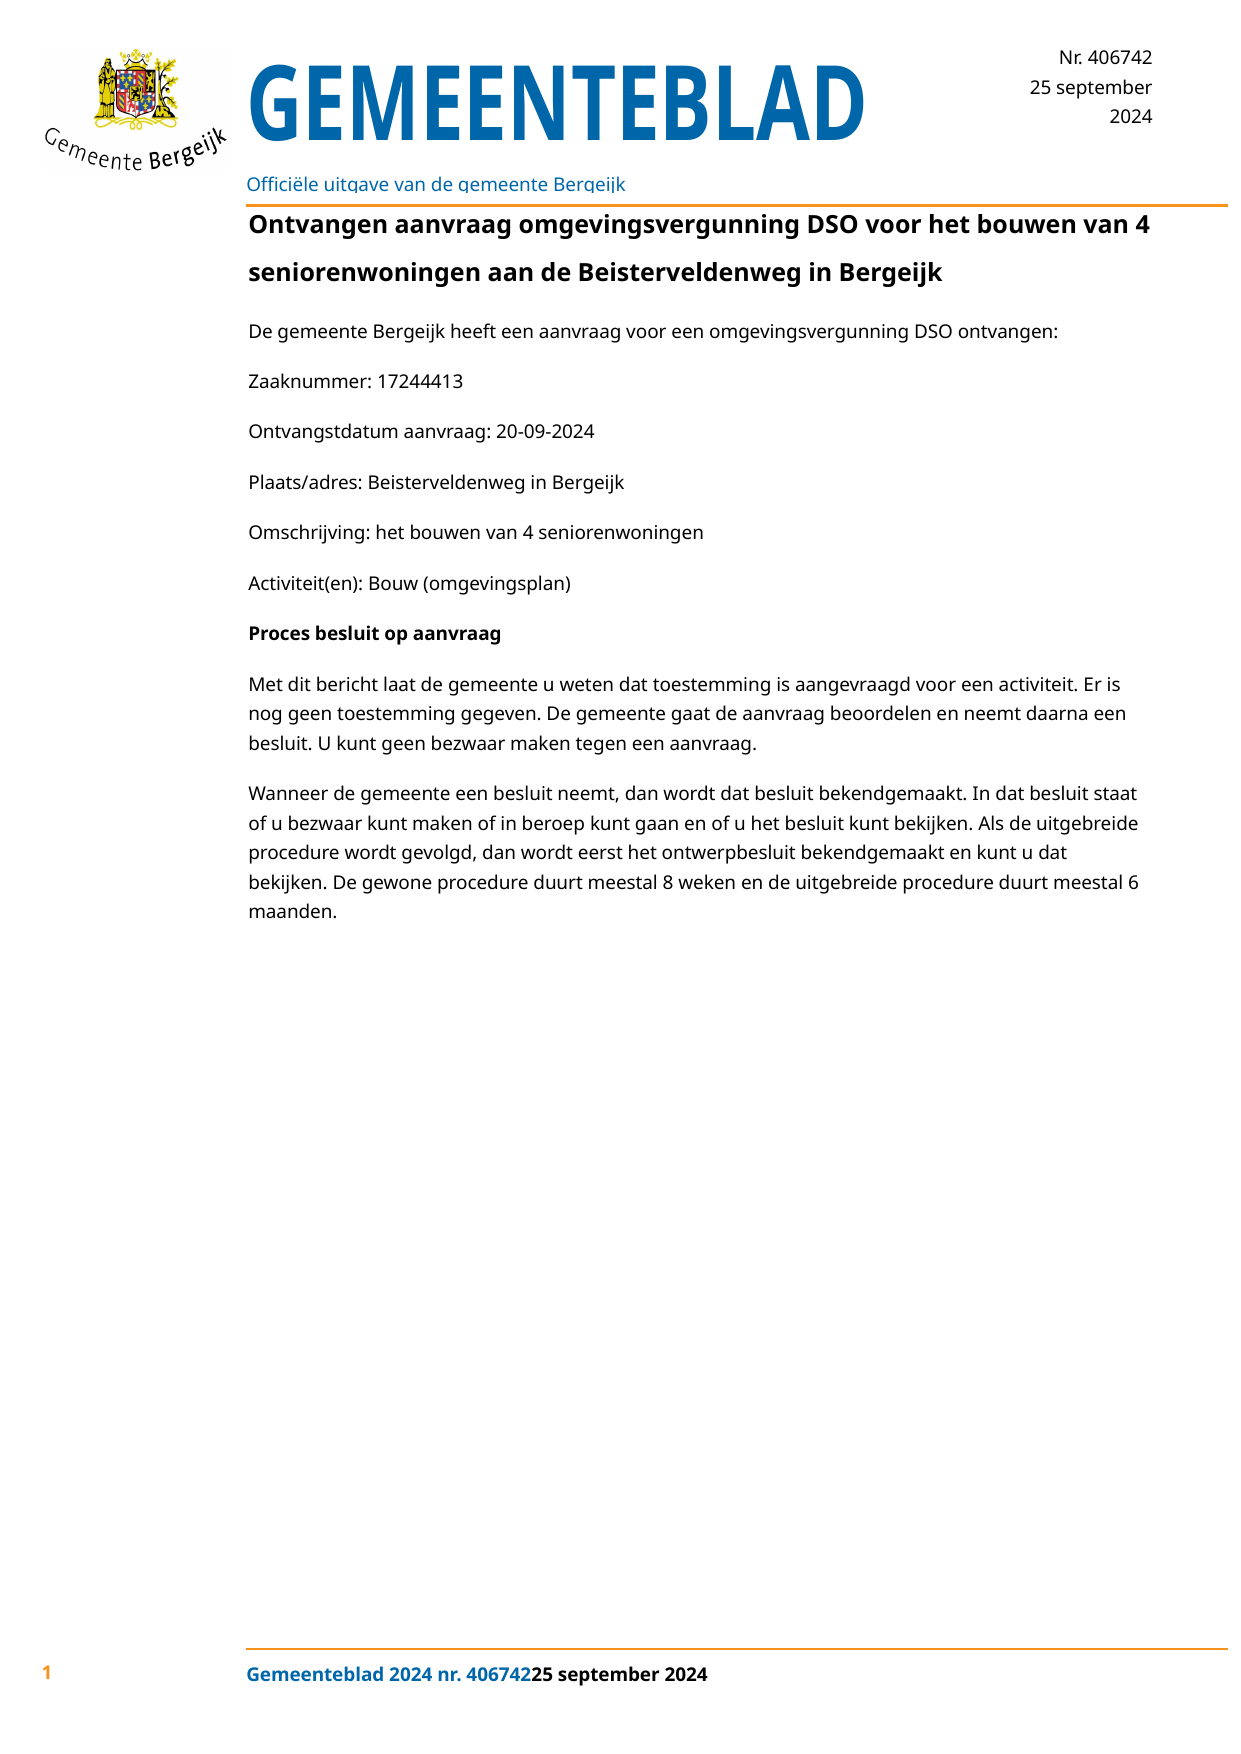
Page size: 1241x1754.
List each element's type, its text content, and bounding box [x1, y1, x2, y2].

text Zaaknummer: 17244413 [248, 368, 1152, 394]
text Ontvangen aanvraag omgevingsvergunning DSO voor het bouwen van 4 seniorenwoningen aan de Beisterveldenweg in Bergeijk [248, 207, 1152, 288]
text Plaats/adres: Beisterveldenweg in Bergeijk [248, 469, 1152, 495]
text Activiteit(en): Bouw (omgevingsplan) [248, 570, 1152, 596]
text Ontvangstdatum aanvraag: 20-09-2024 [248, 419, 1152, 444]
text Omschrijving: het bouwen van 4 seniorenwoningen [248, 519, 1152, 545]
text Proces besluit op aanvraag [248, 620, 1152, 646]
picture [41, 47, 231, 172]
text Met dit bericht laat de gemeente u weten dat toestemming is aangevraagd voor een activiteit. Er is nog geen toestemming gegeven. De gemeente gaat de aanvraag beoordelen en neemt daarna een besluit. U kunt geen bezwaar maken tegen een aanvraag. [248, 671, 1152, 756]
text De gemeente Bergeijk heeft een aanvraag voor een omgevingsvergunning DSO ontvangen: [248, 318, 1152, 344]
text Wanneer de gemeente een besluit neemt, dan wordt dat besluit bekendgemaakt. In dat besluit staat of u bezwaar kunt maken of in beroep kunt gaan en of u het besluit kunt bekijken. Als de uitgebreide procedure wordt gevolgd, dan wordt eerst het ontwerpbesluit bekendgemaakt en kunt u dat bekijken. De gewone procedure duurt meestal 8 weken en de uitgebreide procedure duurt meestal 6 maanden. [248, 780, 1152, 924]
